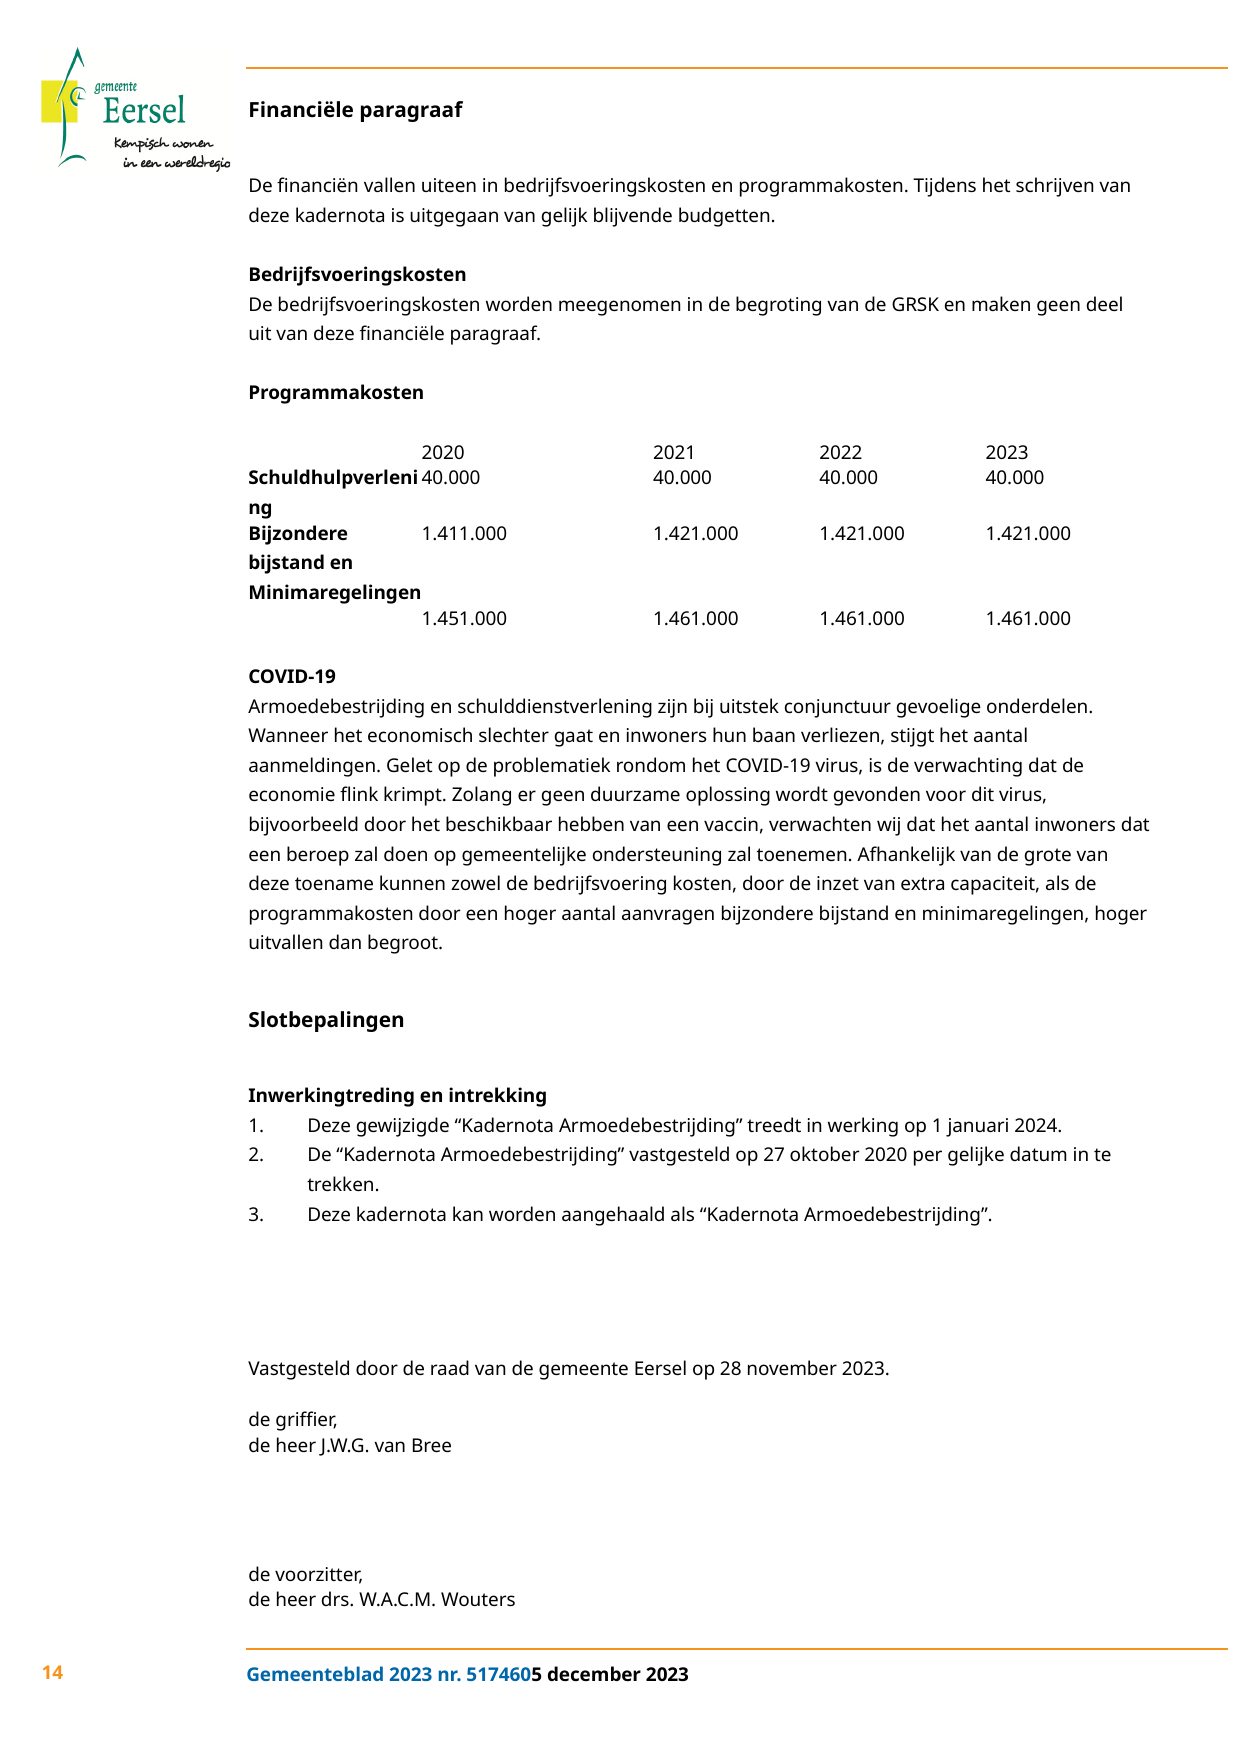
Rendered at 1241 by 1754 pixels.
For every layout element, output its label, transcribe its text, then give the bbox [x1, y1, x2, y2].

text Bedrijfsvoeringskosten [248, 261, 1152, 287]
text de voorzitter, [248, 1561, 1152, 1586]
table_header 2022 [819, 439, 985, 464]
picture [41, 47, 231, 172]
text Armoedebestrijding en schulddienstverlening zijn bij uitstek conjunctuur gevoelige onderdelen. Wanneer het economisch slechter gaat en inwoners hun baan verliezen, stijgt het aantal aanmeldingen. Gelet op de problematiek rondom het COVID-19 virus, is de verwachting dat de economie flink krimpt. Zolang er geen duurzame oplossing wordt gevonden voor dit virus, bijvoorbeeld door het beschikbaar hebben van een vaccin, verwachten wij dat het aantal inwoners dat een beroep zal doen op gemeentelijke ondersteuning zal toenemen. Afhankelijk van de grote van deze toename kunnen zowel de bedrijfsvoering kosten, door de inzet van extra capaciteit, als de programmakosten door een hoger aantal aanvragen bijzondere bijstand en minimaregelingen, hoger uitvallen dan begroot. [248, 693, 1152, 955]
table_cell 1.461.000 [985, 605, 1152, 631]
list Deze gewijzigde “Kadernota Armoedebestrijding” treedt in werking op 1 januari 2024. [248, 1112, 1152, 1138]
table_cell 1.421.000 [985, 520, 1152, 605]
table_header 2023 [985, 439, 1152, 464]
table_cell 1.411.000 [421, 520, 653, 605]
text Slotbepalingen [248, 1005, 1152, 1033]
table_header [248, 439, 421, 464]
table_header 2021 [653, 439, 819, 464]
table_cell 1.461.000 [653, 605, 819, 631]
table_cell [248, 605, 421, 631]
table_cell 40.000 [653, 465, 819, 520]
text De bedrijfsvoeringskosten worden meegenomen in de begroting van de GRSK en maken geen deel uit van deze financiële paragraaf. [248, 291, 1152, 346]
text De financiën vallen uiteen in bedrijfsvoeringskosten en programmakosten. Tijdens het schrijven van deze kadernota is uitgegaan van gelijk blijvende budgetten. [248, 172, 1152, 228]
table_cell 40.000 [985, 465, 1152, 520]
table_header 2020 [421, 439, 653, 464]
table_cell Bijzondere bijstand en Minimaregelingen [248, 520, 421, 605]
text de heer drs. W.A.C.M. Wouters [248, 1586, 1152, 1612]
table_cell 1.451.000 [421, 605, 653, 631]
text de griffier, [248, 1406, 1152, 1432]
text Inwerkingtreding en intrekking [248, 1082, 1152, 1108]
table_cell 40.000 [421, 465, 653, 520]
table_cell 1.461.000 [819, 605, 985, 631]
text Financiële paragraaf [248, 95, 1152, 123]
text Vastgesteld door de raad van de gemeente Eersel op 28 november 2023. [248, 1355, 1152, 1381]
text de heer J.W.G. van Bree [248, 1432, 1152, 1458]
text COVID-19 [248, 663, 1152, 689]
table_cell 40.000 [819, 465, 985, 520]
table_cell 1.421.000 [653, 520, 819, 605]
table_cell 1.421.000 [819, 520, 985, 605]
list De “Kadernota Armoedebestrijding” vastgesteld op 27 oktober 2020 per gelijke datum in te trekken. [248, 1142, 1152, 1197]
table_cell Schuldhulpverlening [248, 465, 421, 520]
list Deze kadernota kan worden aangehaald als “Kadernota Armoedebestrijding”. [248, 1201, 1152, 1227]
text Programmakosten [248, 379, 1152, 405]
